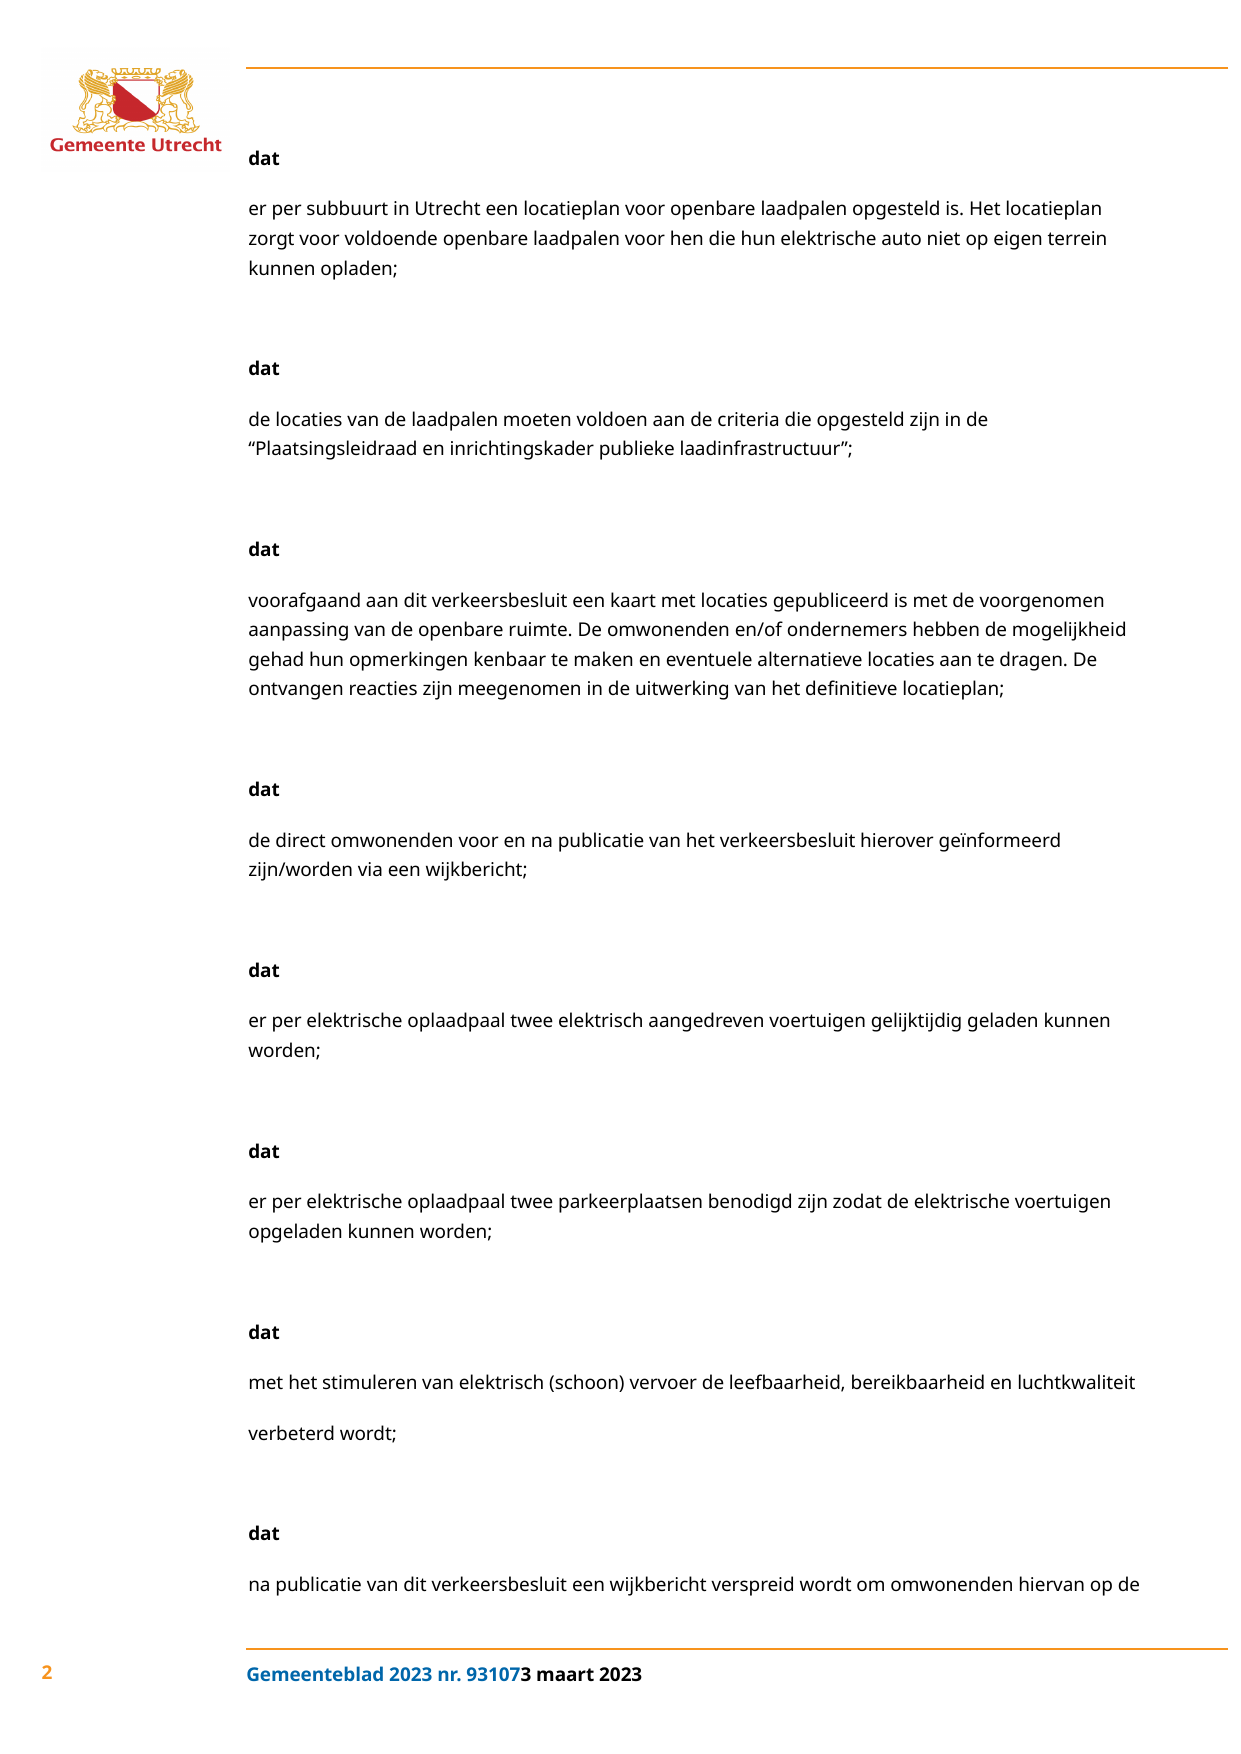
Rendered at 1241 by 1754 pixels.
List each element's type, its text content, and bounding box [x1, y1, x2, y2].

text dat [248, 1319, 1152, 1345]
text met het stimuleren van elektrisch (schoon) vervoer de leefbaarheid, bereikbaarheid en luchtkwaliteit [248, 1369, 1152, 1395]
text na publicatie van dit verkeersbesluit een wijkbericht verspreid wordt om omwonenden hiervan op de [248, 1571, 1152, 1597]
text er per elektrische oplaadpaal twee parkeerplaatsen benodigd zijn zodat de elektrische voertuigen opgeladen kunnen worden; [248, 1188, 1152, 1244]
text voorafgaand aan dit verkeersbesluit een kaart met locaties gepubliceerd is met de voorgenomen aanpassing van de openbare ruimte. De omwonenden en/of ondernemers hebben de mogelijkheid gehad hun opmerkingen kenbaar te maken en eventuele alternatieve locaties aan te dragen. De ontvangen reacties zijn meegenomen in de uitwerking van het definitieve locatieplan; [248, 587, 1152, 701]
picture [41, 47, 231, 172]
text de direct omwonenden voor en na publicatie van het verkeersbesluit hierover geïnformeerd zijn/worden via een wijkbericht; [248, 827, 1152, 882]
text dat [248, 776, 1152, 802]
text dat [248, 1521, 1152, 1546]
text verbeterd wordt; [248, 1420, 1152, 1446]
text dat [248, 356, 1152, 381]
text er per subbuurt in Utrecht een locatieplan voor openbare laadpalen opgesteld is. Het locatieplan zorgt voor voldoende openbare laadpalen voor hen die hun elektrische auto niet op eigen terrein kunnen opladen; [248, 196, 1152, 281]
text dat [248, 957, 1152, 983]
text dat [248, 145, 1152, 171]
text dat [248, 536, 1152, 562]
text er per elektrische oplaadpaal twee elektrisch aangedreven voertuigen gelijktijdig geladen kunnen worden; [248, 1008, 1152, 1063]
text de locaties van de laadpalen moeten voldoen aan de criteria die opgesteld zijn in de “Plaatsingsleidraad en inrichtingskader publieke laadinfrastructuur”; [248, 406, 1152, 461]
text dat [248, 1138, 1152, 1164]
